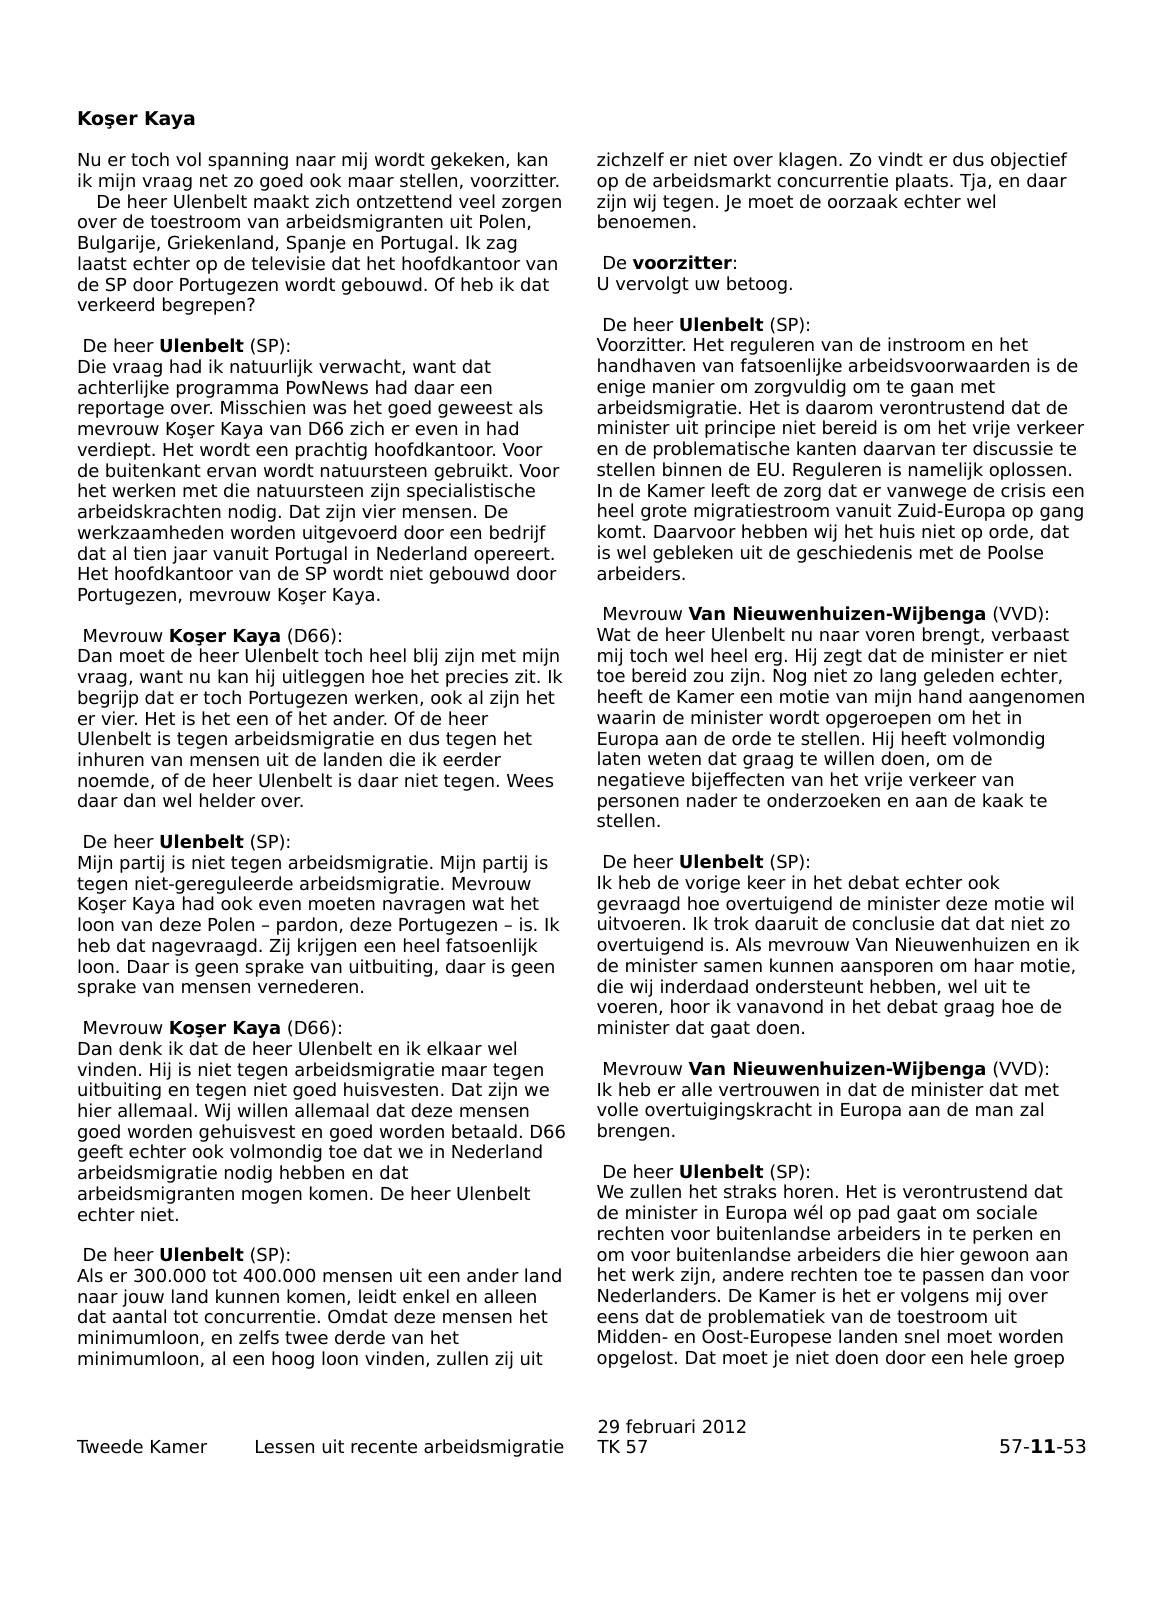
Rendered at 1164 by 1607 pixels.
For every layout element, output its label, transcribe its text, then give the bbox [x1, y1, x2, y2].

text Nu er toch vol spanning naar mij wordt gekeken, kan ik mijn vraag net zo goed ook maar stellen, voorzitter. [77, 150, 567, 192]
text De heer Ulenbelt (SP): [77, 832, 567, 853]
text De heer Ulenbelt (SP): [77, 1245, 567, 1266]
text Dan moet de heer Ulenbelt toch heel blij zijn met mijn vraag, want nu kan hij uitleggen hoe het precies zit. Ik begrijp dat er toch Portugezen werken, ook al zijn het er vier. Het is het een of het ander. Of de heer Ulenbelt is tegen arbeidsmigratie en dus tegen het inhuren van mensen uit de landen die ik eerder noemde, of de heer Ulenbelt is daar niet tegen. Wees daar dan wel helder over. [77, 646, 567, 812]
text De voorzitter: [596, 253, 1087, 274]
text zichzelf er niet over klagen. Zo vindt er dus objectief op de arbeidsmarkt concurrentie plaats. Tja, en daar zijn wij tegen. Je moet de oorzaak echter wel benoemen. [596, 150, 1087, 233]
text Ik heb er alle vertrouwen in dat de minister dat met volle overtuigingskracht in Europa aan de man zal brengen. [596, 1079, 1087, 1142]
text Mijn partij is niet tegen arbeidsmigratie. Mijn partij is tegen niet-gereguleerde arbeidsmigratie. Mevrouw Koşer Kaya had ook even moeten navragen wat het loon van deze Polen – pardon, deze Portugezen – is. Ik heb dat nagevraagd. Zij krijgen een heel fatsoenlijk loon. Daar is geen sprake van uitbuiting, daar is geen sprake van mensen vernederen. [77, 853, 567, 998]
text Mevrouw Van Nieuwenhuizen-Wijbenga (VVD): [596, 1059, 1087, 1079]
text De heer Ulenbelt (SP): [596, 1162, 1087, 1182]
text Dan denk ik dat de heer Ulenbelt en ik elkaar wel vinden. Hij is niet tegen arbeidsmigratie maar tegen uitbuiting en tegen niet goed huisvesten. Dat zijn we hier allemaal. Wij willen allemaal dat deze mensen goed worden gehuisvest en goed worden betaald. D66 geeft echter ook volmondig toe dat we in Nederland arbeidsmigratie nodig hebben en dat arbeidsmigranten mogen komen. De heer Ulenbelt echter niet. [77, 1039, 567, 1225]
text Ik heb de vorige keer in het debat echter ook gevraagd hoe overtuigend de minister deze motie wil uitvoeren. Ik trok daaruit de conclusie dat dat niet zo overtuigend is. Als mevrouw Van Nieuwenhuizen en ik de minister samen kunnen aansporen om haar motie, die wij inderdaad ondersteunt hebben, wel uit te voeren, hoor ik vanavond in het debat graag hoe de minister dat gaat doen. [596, 873, 1087, 1039]
text Als er 300.000 tot 400.000 mensen uit een ander land naar jouw land kunnen komen, leidt enkel en alleen dat aantal tot concurrentie. Omdat deze mensen het minimumloon, en zelfs twee derde van het minimumloon, al een hoog loon vinden, zullen zij uit [77, 1266, 567, 1369]
text De heer Ulenbelt (SP): [596, 852, 1087, 873]
text Wat de heer Ulenbelt nu naar voren brengt, verbaast mij toch wel heel erg. Hij zegt dat de minister er niet toe bereid zou zijn. Nog niet zo lang geleden echter, heeft de Kamer een motie van mijn hand aangenomen waarin de minister wordt opgeroepen om het in Europa aan de orde te stellen. Hij heeft volmondig laten weten dat graag te willen doen, om de negatieve bijeffecten van het vrije verkeer van personen nader te onderzoeken en aan de kaak te stellen. [596, 625, 1087, 832]
text De heer Ulenbelt (SP): [77, 336, 567, 357]
text Mevrouw Koşer Kaya (D66): [77, 626, 567, 646]
text Mevrouw Van Nieuwenhuizen-Wijbenga (VVD): [596, 604, 1087, 625]
text Voorzitter. Het reguleren van de instroom en het handhaven van fatsoenlijke arbeidsvoorwaarden is de enige manier om zorgvuldig om te gaan met arbeidsmigratie. Het is daarom verontrustend dat de minister uit principe niet bereid is om het vrije verkeer en de problematische kanten daarvan ter discussie te stellen binnen de EU. Reguleren is namelijk oplossen. In de Kamer leeft de zorg dat er vanwege de crisis een heel grote migratiestroom vanuit Zuid-Europa op gang komt. Daarvoor hebben wij het huis niet op orde, dat is wel gebleken uit de geschiedenis met de Poolse arbeiders. [596, 335, 1087, 584]
text U vervolgt uw betoog. [596, 274, 1087, 294]
text De heer Ulenbelt (SP): [596, 314, 1087, 335]
text De heer Ulenbelt maakt zich ontzettend veel zorgen over de toestroom van arbeidsmigranten uit Polen, Bulgarije, Griekenland, Spanje en Portugal. Ik zag laatst echter op de televisie dat het hoofdkantoor van de SP door Portugezen wordt gebouwd. Of heb ik dat verkeerd begrepen? [77, 192, 567, 316]
text Mevrouw Koşer Kaya (D66): [77, 1018, 567, 1039]
text Die vraag had ik natuurlijk verwacht, want dat achterlijke programma PowNews had daar een reportage over. Misschien was het goed geweest als mevrouw Koşer Kaya van D66 zich er even in had verdiept. Het wordt een prachtig hoofdkantoor. Voor de buitenkant ervan wordt natuursteen gebruikt. Voor het werken met die natuursteen zijn specialistische arbeidskrachten nodig. Dat zijn vier mensen. De werkzaamheden worden uitgevoerd door een bedrijf dat al tien jaar vanuit Portugal in Nederland opereert. Het hoofdkantoor van de SP wordt niet gebouwd door Portugezen, mevrouw Koşer Kaya. [77, 357, 567, 606]
text We zullen het straks horen. Het is verontrustend dat de minister in Europa wél op pad gaat om sociale rechten voor buitenlandse arbeiders in te perken en om voor buitenlandse arbeiders die hier gewoon aan het werk zijn, andere rechten toe te passen dan voor Nederlanders. De Kamer is het er volgens mij over eens dat de problematiek van de toestroom uit Midden- en Oost-Europese landen snel moet worden opgelost. Dat moet je niet doen door een hele groep [596, 1182, 1087, 1369]
